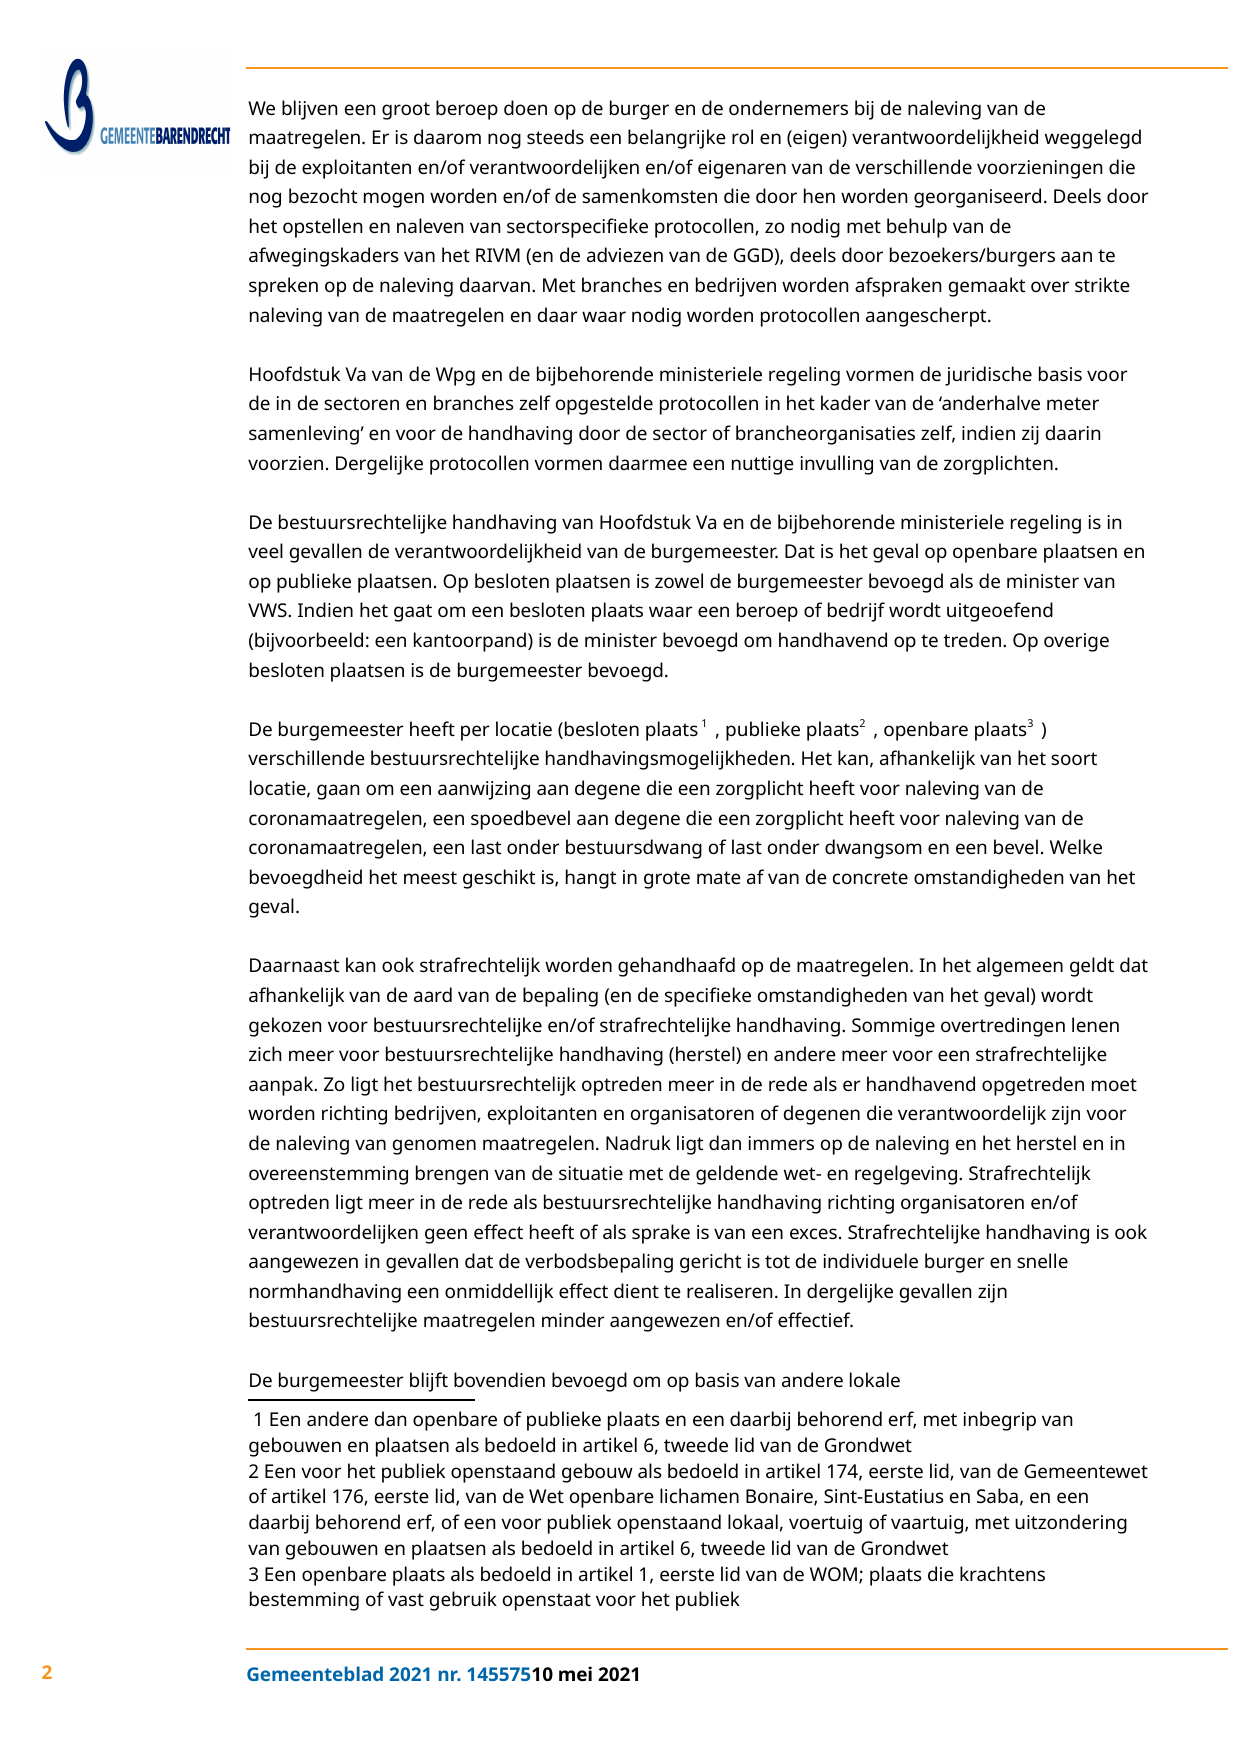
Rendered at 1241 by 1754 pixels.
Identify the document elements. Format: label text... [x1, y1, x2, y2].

text De burgemeester blijft bovendien bevoegd om op basis van andere lokale [248, 1367, 1152, 1393]
picture [41, 47, 231, 172]
text Een andere dan openbare of publieke plaats en een daarbij behorend erf, met inbegrip van gebouwen en plaatsen als bedoeld in artikel 6, tweede lid van de Grondwet [248, 1406, 1152, 1458]
text Hoofdstuk Va van de Wpg en de bijbehorende ministeriele regeling vormen de juridische basis voor de in de sectoren en branches zelf opgestelde protocollen in het kader van de ‘anderhalve meter samenleving’ en voor de handhaving door de sector of brancheorganisaties zelf, indien zij daarin voorzien. Dergelijke protocollen vormen daarmee een nuttige invulling van de zorgplichten. [248, 361, 1152, 476]
text De bestuursrechtelijke handhaving van Hoofdstuk Va en de bijbehorende ministeriele regeling is in veel gevallen de verantwoordelijkheid van de burgemeester. Dat is het geval op openbare plaatsen en op publieke plaatsen. Op besloten plaatsen is zowel de burgemeester bevoegd als de minister van VWS. Indien het gaat om een besloten plaats waar een beroep of bedrijf wordt uitgeoefend (bijvoorbeeld: een kantoorpand) is de minister bevoegd om handhavend op te treden. Op overige besloten plaatsen is de burgemeester bevoegd. [248, 509, 1152, 683]
text De burgemeester heeft per locatie (besloten plaats , publieke plaats , openbare plaats ) verschillende bestuursrechtelijke handhavingsmogelijkheden. Het kan, afhankelijk van het soort locatie, gaan om een aanwijzing aan degene die een zorgplicht heeft voor naleving van de coronamaatregelen, een spoedbevel aan degene die een zorgplicht heeft voor naleving van de coronamaatregelen, een last onder bestuursdwang of last onder dwangsom en een bevel. Welke bevoegdheid het meest geschikt is, hangt in grote mate af van de concrete omstandigheden van het geval. [248, 716, 1152, 919]
text Een voor het publiek openstaand gebouw als bedoeld in artikel 174, eerste lid, van de Gemeentewet of artikel 176, eerste lid, van de Wet openbare lichamen Bonaire, Sint-Eustatius en Saba, en een daarbij behorend erf, of een voor publiek openstaand lokaal, voertuig of vaartuig, met uitzondering van gebouwen en plaatsen als bedoeld in artikel 6, tweede lid van de Grondwet [248, 1458, 1152, 1561]
text Een openbare plaats als bedoeld in artikel 1, eerste lid van de WOM; plaats die krachtens bestemming of vast gebruik openstaat voor het publiek [248, 1561, 1152, 1612]
text Daarnaast kan ook strafrechtelijk worden gehandhaafd op de maatregelen. In het algemeen geldt dat afhankelijk van de aard van de bepaling (en de specifieke omstandigheden van het geval) wordt gekozen voor bestuursrechtelijke en/of strafrechtelijke handhaving. Sommige overtredingen lenen zich meer voor bestuursrechtelijke handhaving (herstel) en andere meer voor een strafrechtelijke aanpak. Zo ligt het bestuursrechtelijk optreden meer in de rede als er handhavend opgetreden moet worden richting bedrijven, exploitanten en organisatoren of degenen die verantwoordelijk zijn voor de naleving van genomen maatregelen. Nadruk ligt dan immers op de naleving en het herstel en in overeenstemming brengen van de situatie met de geldende wet- en regelgeving. Strafrechtelijk optreden ligt meer in de rede als bestuursrechtelijke handhaving richting organisatoren en/of verantwoordelijken geen effect heeft of als sprake is van een exces. Strafrechtelijke handhaving is ook aangewezen in gevallen dat de verbodsbepaling gericht is tot de individuele burger en snelle normhandhaving een onmiddellijk effect dient te realiseren. In dergelijke gevallen zijn bestuursrechtelijke maatregelen minder aangewezen en/of effectief. [248, 953, 1152, 1333]
text We blijven een groot beroep doen op de burger en de ondernemers bij de naleving van de maatregelen. Er is daarom nog steeds een belangrijke rol en (eigen) verantwoordelijkheid weggelegd bij de exploitanten en/of verantwoordelijken en/of eigenaren van de verschillende voorzieningen die nog bezocht mogen worden en/of de samenkomsten die door hen worden georganiseerd. Deels door het opstellen en naleven van sectorspecifieke protocollen, zo nodig met behulp van de afwegingskaders van het RIVM (en de adviezen van de GGD), deels door bezoekers/burgers aan te spreken op de naleving daarvan. Met branches en bedrijven worden afspraken gemaakt over strikte naleving van de maatregelen en daar waar nodig worden protocollen aangescherpt. [248, 95, 1152, 328]
